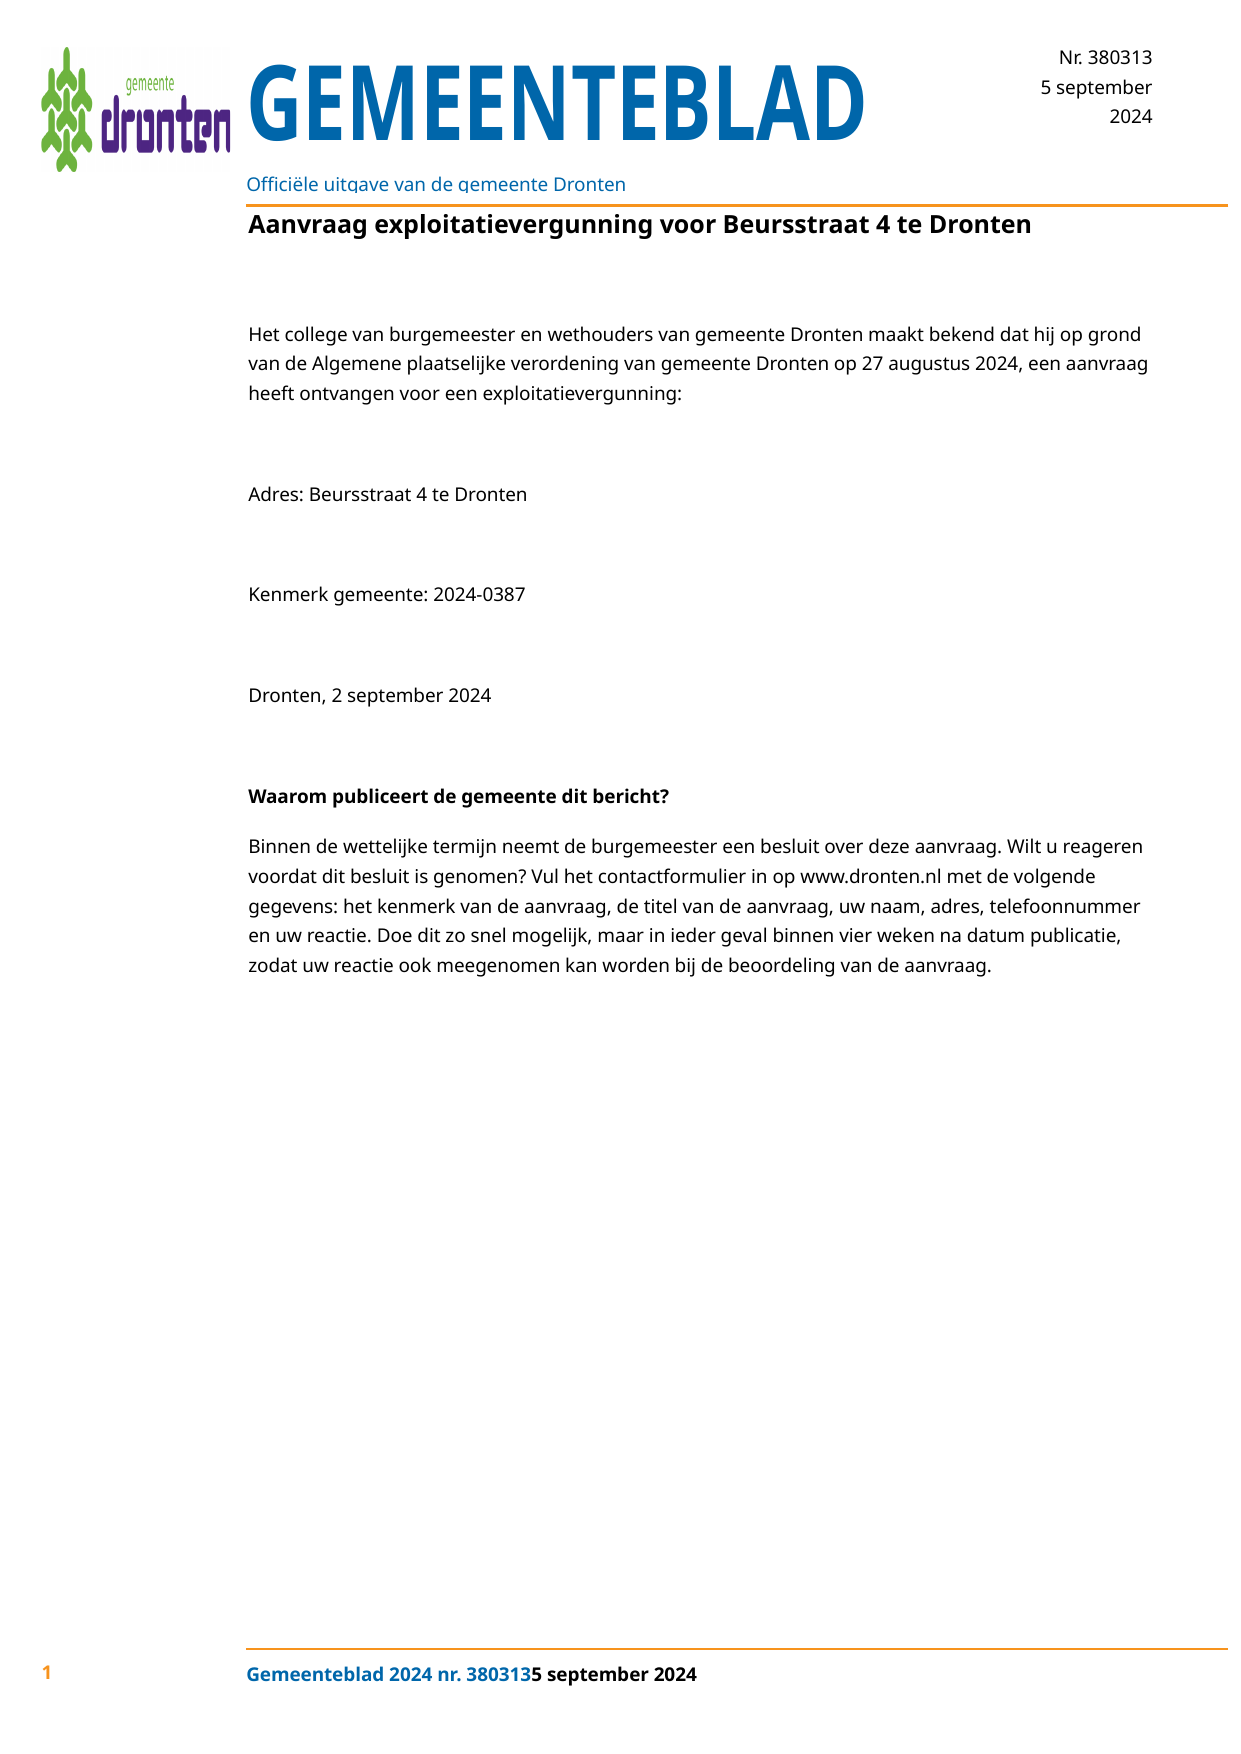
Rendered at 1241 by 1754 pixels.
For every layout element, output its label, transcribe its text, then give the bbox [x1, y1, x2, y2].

picture [41, 47, 231, 172]
text Aanvraag exploitatievergunning voor Beursstraat 4 te Dronten [248, 207, 1152, 241]
text Dronten, 2 september 2024 [248, 682, 1152, 708]
text Adres: Beursstraat 4 te Dronten [248, 481, 1152, 506]
text Waarom publiceert de gemeente dit bericht? [248, 783, 1152, 809]
text Kenmerk gemeente: 2024-0387 [248, 582, 1152, 607]
text Binnen de wettelijke termijn neemt de burgemeester een besluit over deze aanvraag. Wilt u reageren voordat dit besluit is genomen? Vul het contactformulier in op www.dronten.nl met de volgende gegevens: het kenmerk van de aanvraag, de titel van de aanvraag, uw naam, adres, telefoonnummer en uw reactie. Doe dit zo snel mogelijk, maar in ieder geval binnen vier weken na datum publicatie, zodat uw reactie ook meegenomen kan worden bij de beoordeling van de aanvraag. [248, 834, 1152, 978]
text Het college van burgemeester en wethouders van gemeente Dronten maakt bekend dat hij op grond van de Algemene plaatselijke verordening van gemeente Dronten op 27 augustus 2024, een aanvraag heeft ontvangen voor een exploitatievergunning: [248, 321, 1152, 406]
